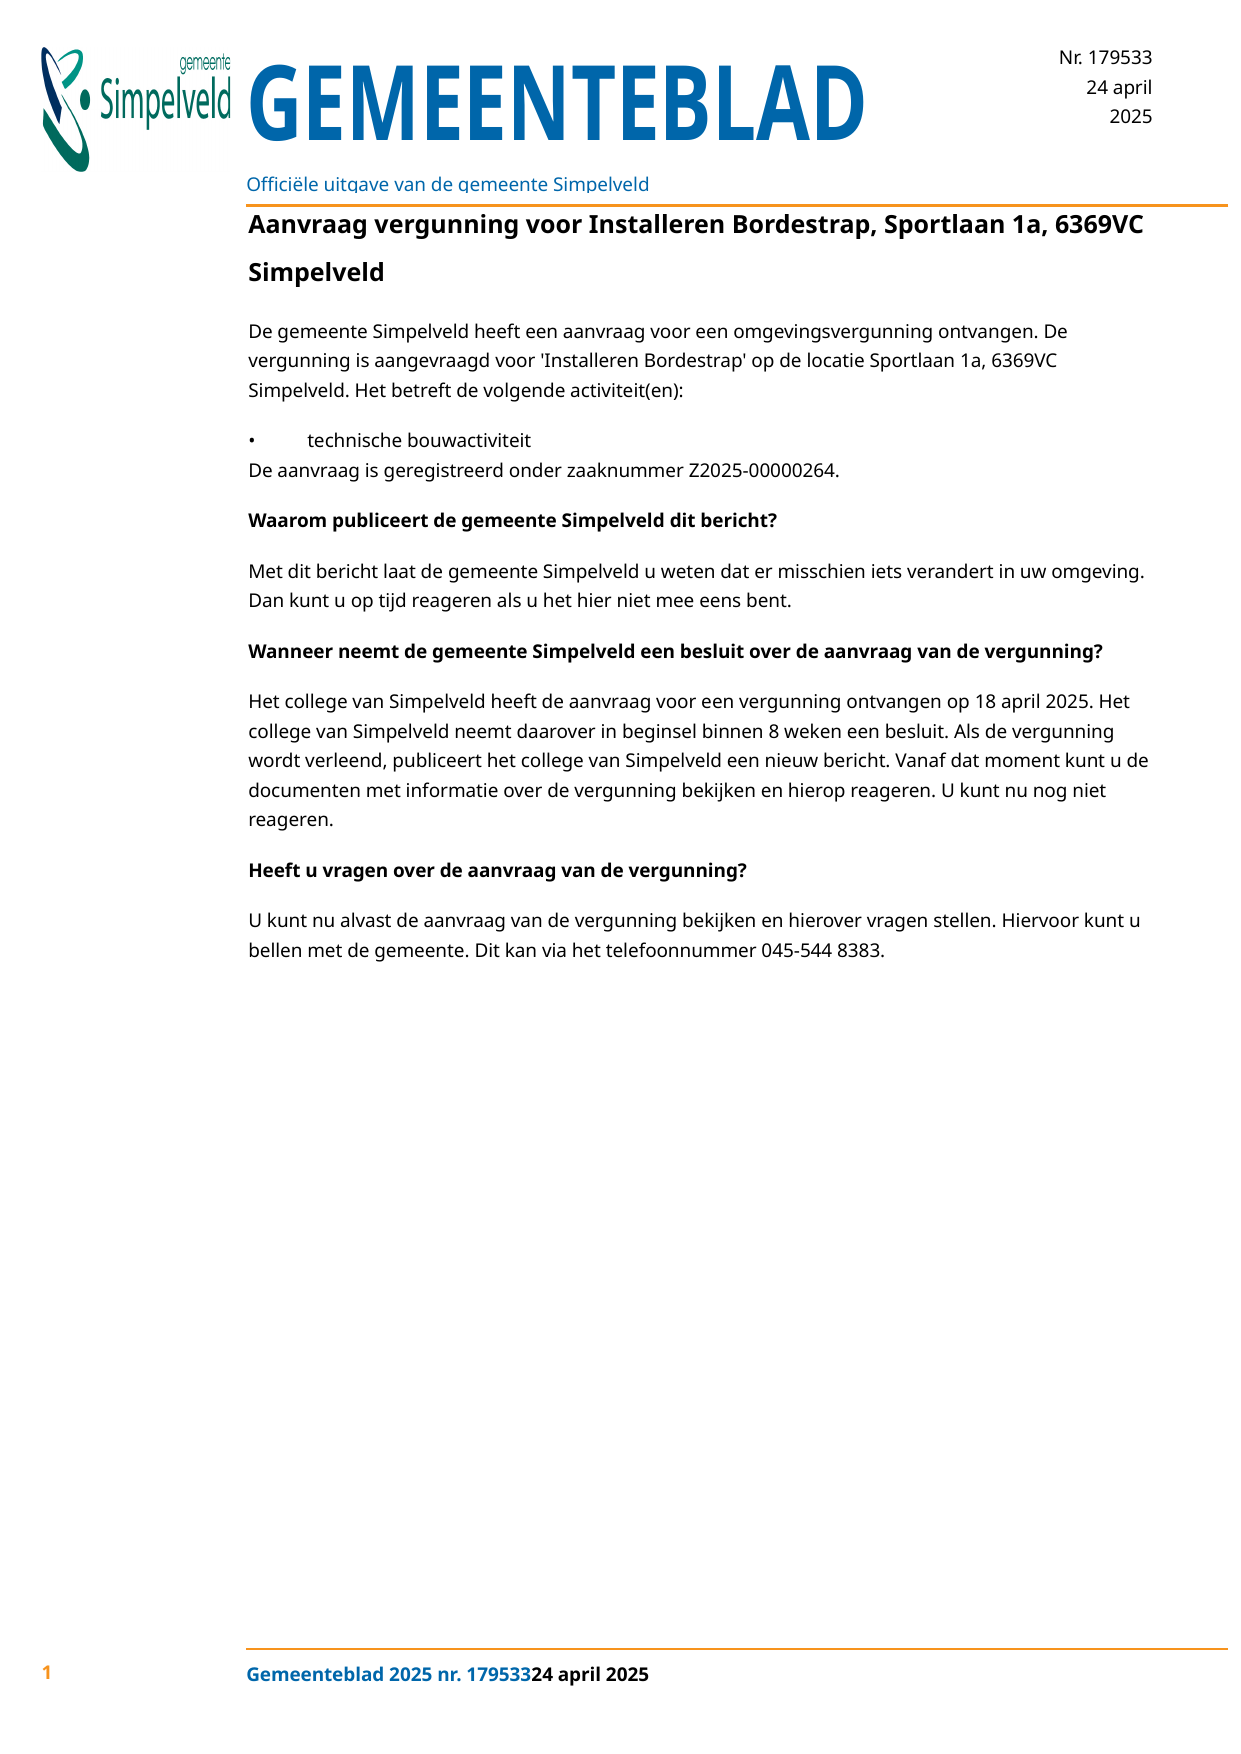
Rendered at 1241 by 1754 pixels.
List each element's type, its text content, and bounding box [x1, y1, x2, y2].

list technische bouwactiviteit [248, 427, 1152, 453]
text U kunt nu alvast de aanvraag van de vergunning bekijken en hierover vragen stellen. Hiervoor kunt u bellen met de gemeente. Dit kan via het telefoonnummer 045-544 8383. [248, 907, 1152, 963]
picture [41, 47, 231, 172]
text Aanvraag vergunning voor Installeren Bordestrap, Sportlaan 1a, 6369VC Simpelveld [248, 207, 1152, 288]
text Het college van Simpelveld heeft de aanvraag voor een vergunning ontvangen op 18 april 2025. Het college van Simpelveld neemt daarover in beginsel binnen 8 weken een besluit. Als de vergunning wordt verleend, publiceert het college van Simpelveld een nieuw bericht. Vanaf dat moment kunt u de documenten met informatie over de vergunning bekijken en hierop reageren. U kunt nu nog niet reageren. [248, 688, 1152, 832]
text Waarom publiceert de gemeente Simpelveld dit bericht? [248, 507, 1152, 533]
text De aanvraag is geregistreerd onder zaaknummer Z2025-00000264. [248, 457, 1152, 483]
text Heeft u vragen over de aanvraag van de vergunning? [248, 857, 1152, 883]
text Met dit bericht laat de gemeente Simpelveld u weten dat er misschien iets verandert in uw omgeving. Dan kunt u op tijd reageren als u het hier niet mee eens bent. [248, 558, 1152, 613]
text De gemeente Simpelveld heeft een aanvraag voor een omgevingsvergunning ontvangen. De vergunning is aangevraagd voor 'Installeren Bordestrap' op de locatie Sportlaan 1a, 6369VC Simpelveld. Het betreft de volgende activiteit(en): [248, 318, 1152, 403]
text Wanneer neemt de gemeente Simpelveld een besluit over de aanvraag van de vergunning? [248, 638, 1152, 664]
